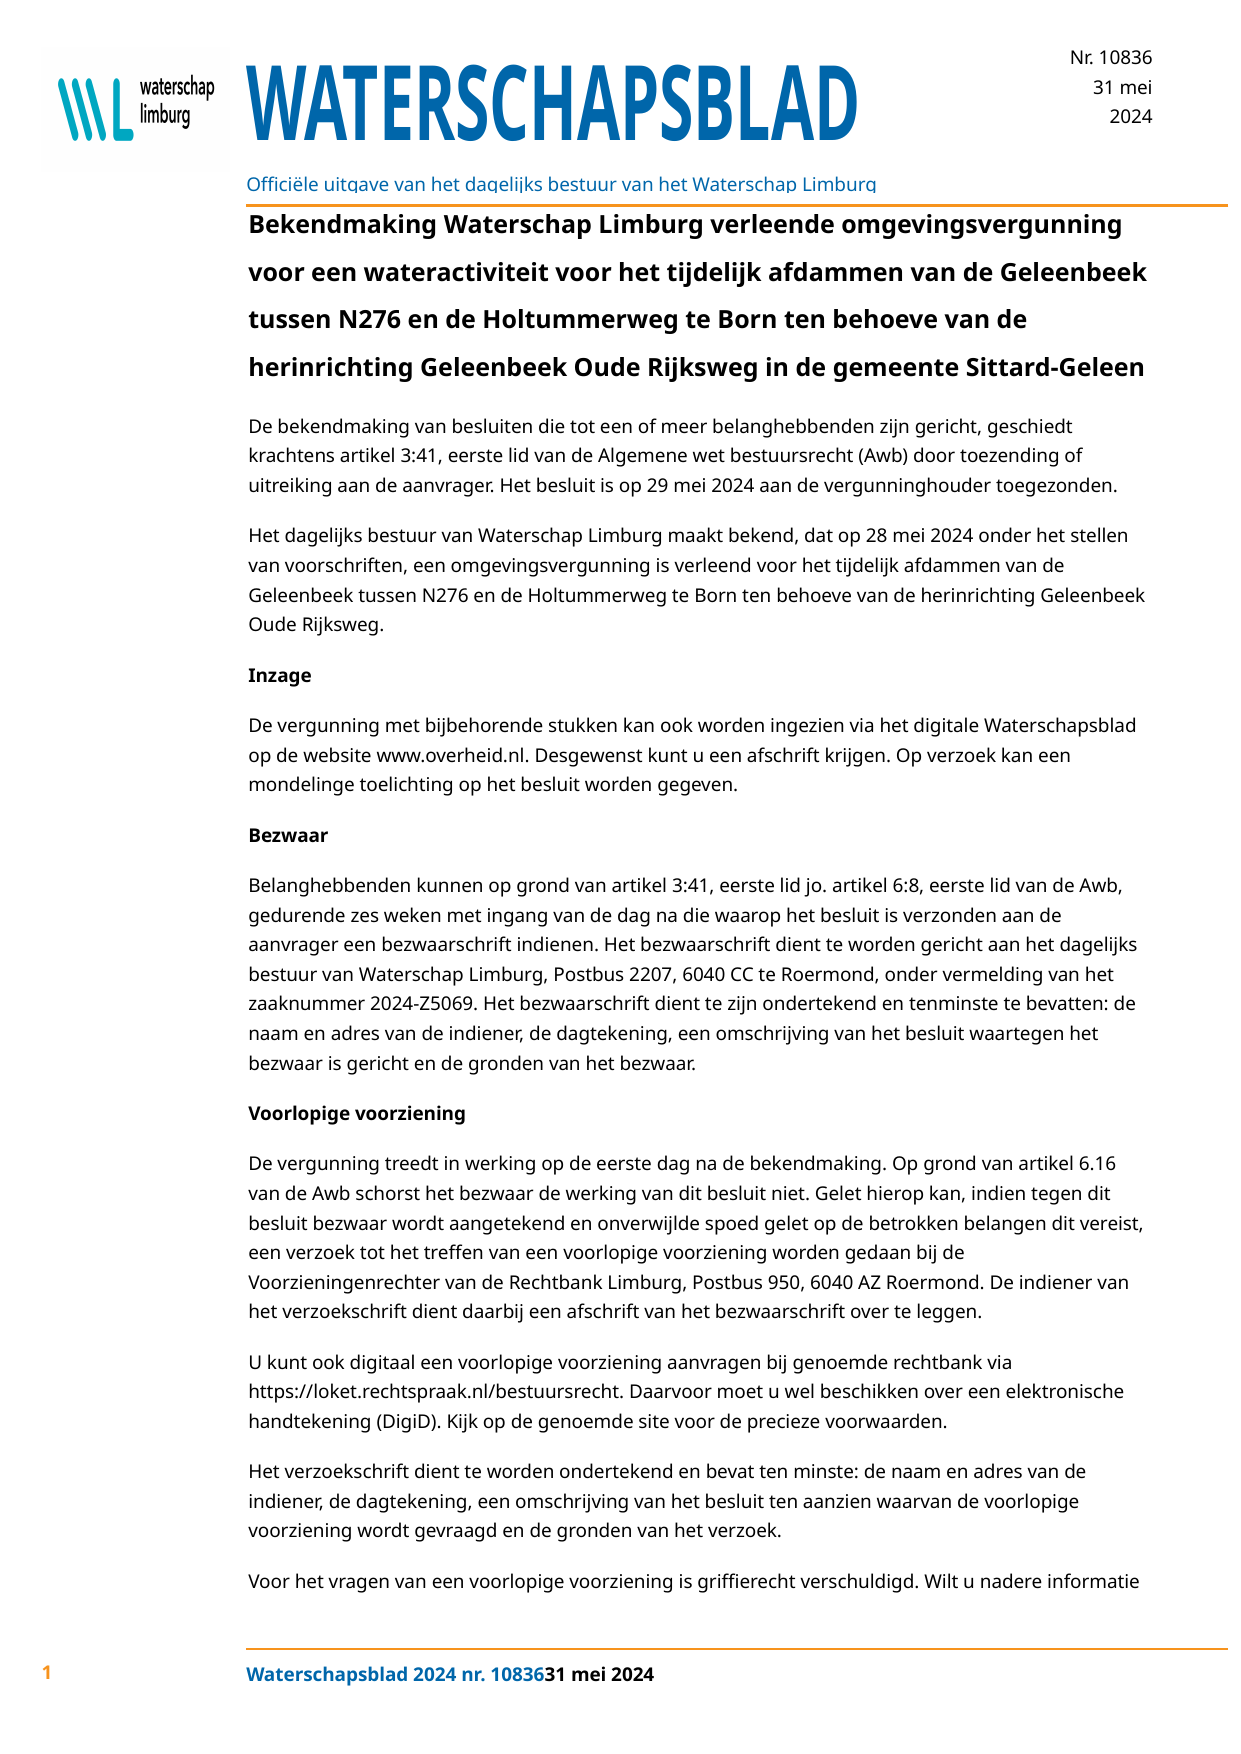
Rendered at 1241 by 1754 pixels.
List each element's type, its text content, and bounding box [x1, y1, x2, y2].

text Het verzoekschrift dient te worden ondertekend en bevat ten minste: de naam en adres van de indiener, de dagtekening, een omschrijving van het besluit ten aanzien waarvan de voorlopige voorziening wordt gevraagd en de gronden van het verzoek. [248, 1458, 1152, 1543]
text Bekendmaking Waterschap Limburg verleende omgevingsvergunning voor een wateractiviteit voor het tijdelijk afdammen van de Geleenbeek tussen N276 en de Holtummerweg te Born ten behoeve van de herinrichting Geleenbeek Oude Rijksweg in de gemeente Sittard-Geleen [248, 207, 1152, 384]
text De vergunning treedt in werking op de eerste dag na de bekendmaking. Op grond van artikel 6.16 van de Awb schorst het bezwaar de werking van dit besluit niet. Gelet hierop kan, indien tegen dit besluit bezwaar wordt aangetekend en onverwijlde spoed gelet op de betrokken belangen dit vereist, een verzoek tot het treffen van een voorlopige voorziening worden gedaan bij de Voorzieningenrechter van de Rechtbank Limburg, Postbus 950, 6040 AZ Roermond. De indiener van het verzoekschrift dient daarbij een afschrift van het bezwaarschrift over te leggen. [248, 1151, 1152, 1324]
text U kunt ook digitaal een voorlopige voorziening aanvragen bij genoemde rechtbank via https://loket.rechtspraak.nl/bestuursrecht. Daarvoor moet u wel beschikken over een elektronische handtekening (DigiD). Kijk op de genoemde site voor de precieze voorwaarden. [248, 1349, 1152, 1434]
text Belanghebbenden kunnen op grond van artikel 3:41, eerste lid jo. artikel 6:8, eerste lid van de Awb, gedurende zes weken met ingang van de dag na die waarop het besluit is verzonden aan de aanvrager een bezwaarschrift indienen. Het bezwaarschrift dient te worden gericht aan het dagelijks bestuur van Waterschap Limburg, Postbus 2207, 6040 CC te Roermond, onder vermelding van het zaaknummer 2024-Z5069. Het bezwaarschrift dient te zijn ondertekend en tenminste te bevatten: de naam en adres van de indiener, de dagtekening, een omschrijving van het besluit waartegen het bezwaar is gericht en de gronden van het bezwaar. [248, 872, 1152, 1076]
text De vergunning met bijbehorende stukken kan ook worden ingezien via het digitale Waterschapsblad op de website www.overheid.nl. Desgewenst kunt u een afschrift krijgen. Op verzoek kan een mondelinge toelichting op het besluit worden gegeven. [248, 712, 1152, 797]
text Het dagelijks bestuur van Waterschap Limburg maakt bekend, dat op 28 mei 2024 onder het stellen van voorschriften, een omgevingsvergunning is verleend voor het tijdelijk afdammen van de Geleenbeek tussen N276 en de Holtummerweg te Born ten behoeve van de herinrichting Geleenbeek Oude Rijksweg. [248, 523, 1152, 637]
picture [41, 47, 231, 172]
text De bekendmaking van besluiten die tot een of meer belanghebbenden zijn gericht, geschiedt krachtens artikel 3:41, eerste lid van de Algemene wet bestuursrecht (Awb) door toezending of uitreiking aan de aanvrager. Het besluit is op 29 mei 2024 aan de vergunninghouder toegezonden. [248, 413, 1152, 498]
text Inzage [248, 662, 1152, 688]
text Bezwaar [248, 822, 1152, 848]
text Voorlopige voorziening [248, 1100, 1152, 1126]
text Voor het vragen van een voorlopige voorziening is griffierecht verschuldigd. Wilt u nadere informatie [248, 1568, 1152, 1594]
